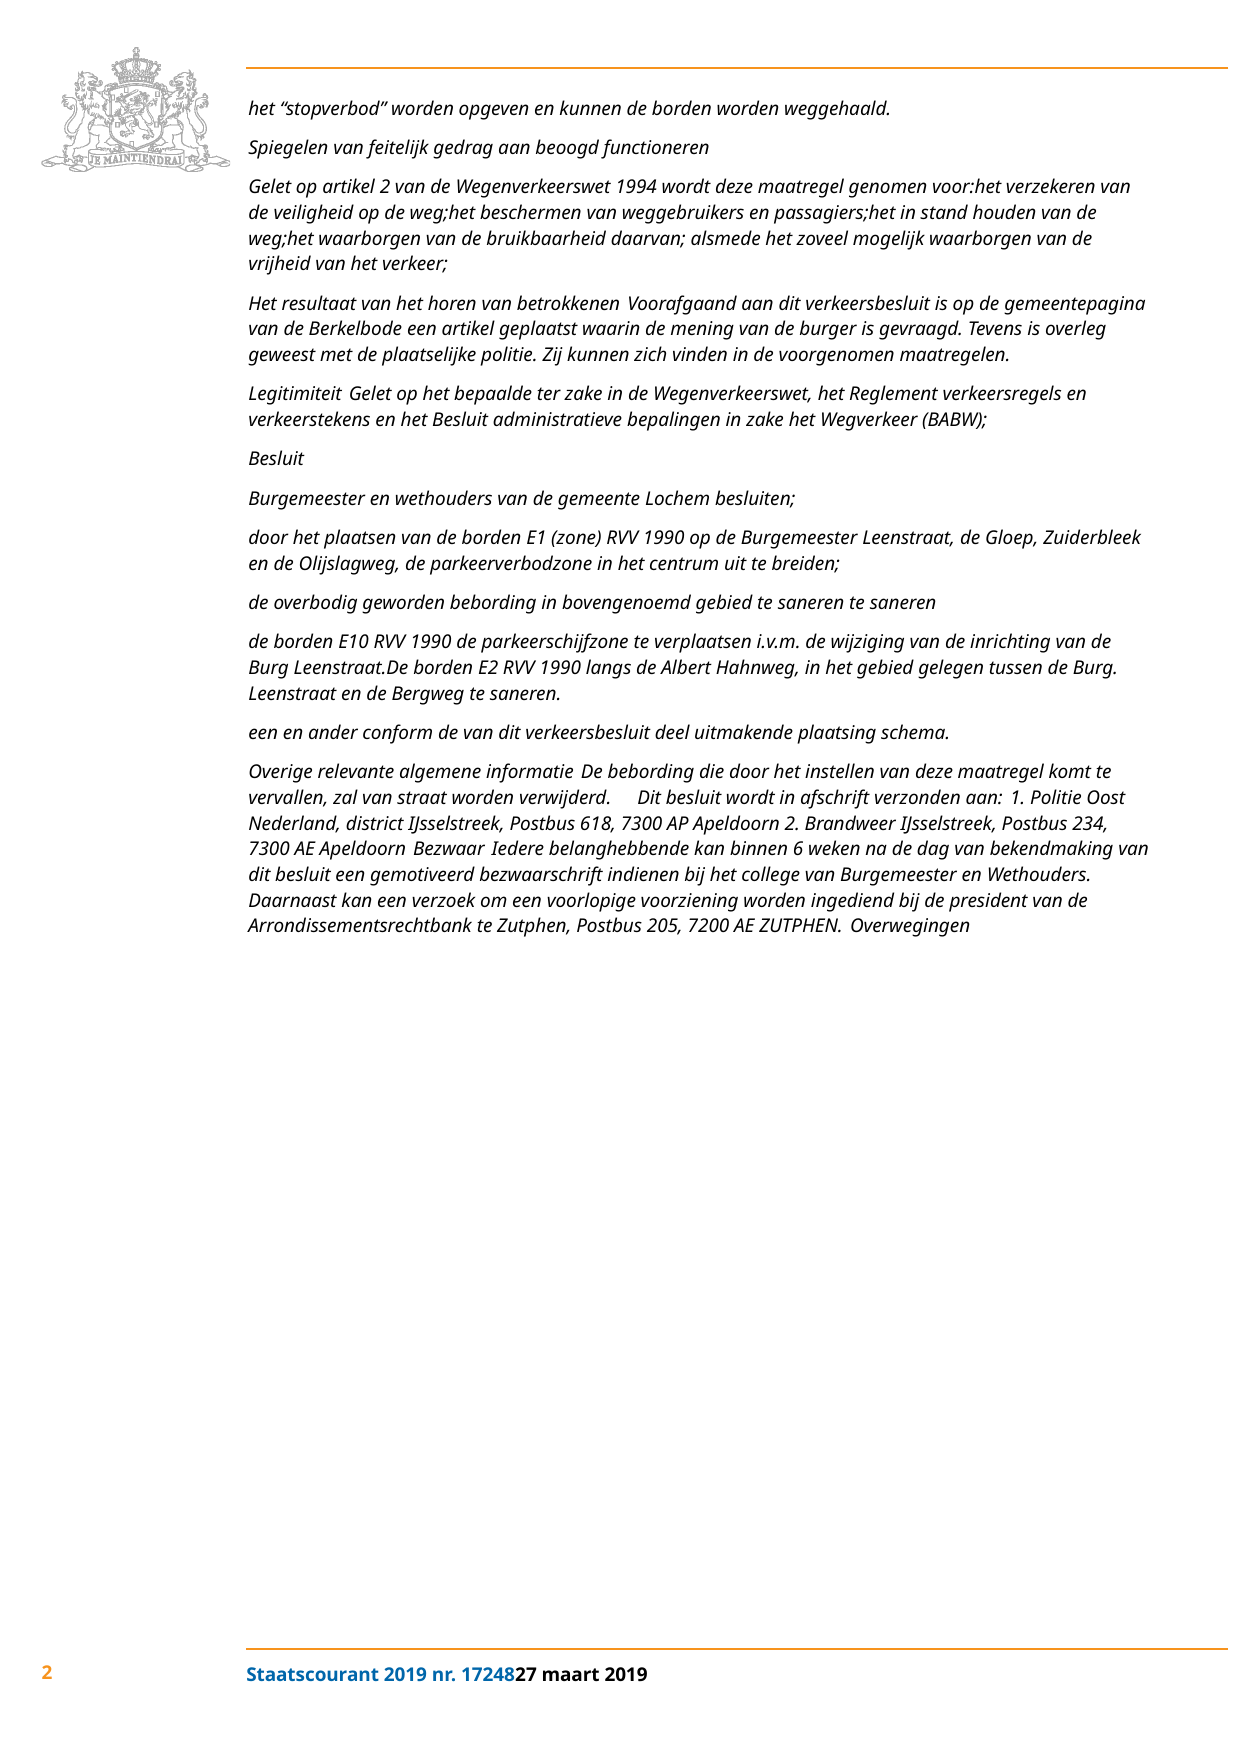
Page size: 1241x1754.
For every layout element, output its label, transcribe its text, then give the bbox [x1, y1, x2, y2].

text Overige relevante algemene informatie De bebording die door het instellen van deze maatregel komt te vervallen, zal van straat worden verwijderd. Dit besluit wordt in afschrift verzonden aan: 1. Politie Oost Nederland, district IJsselstreek, Postbus 618, 7300 AP Apeldoorn 2. Brandweer IJsselstreek, Postbus 234, 7300 AE Apeldoorn Bezwaar Iedere belanghebbende kan binnen 6 weken na de dag van bekendmaking van dit besluit een gemotiveerd bezwaarschrift indienen bij het college van Burgemeester en Wethouders. Daarnaast kan een verzoek om een voorlopige voorziening worden ingediend bij de president van de Arrondissementsrechtbank te Zutphen, Postbus 205, 7200 AE ZUTPHEN. Overwegingen [248, 758, 1152, 938]
text Gelet op artikel 2 van de Wegenverkeerswet 1994 wordt deze maatregel genomen voor:het verzekeren van de veiligheid op de weg;het beschermen van weggebruikers en passagiers;het in stand houden van de weg;het waarborgen van de bruikbaarheid daarvan; alsmede het zoveel mogelijk waarborgen van de vrijheid van het verkeer; [248, 173, 1152, 276]
text de overbodig geworden bebording in bovengenoemd gebied te saneren te saneren [248, 589, 1152, 615]
text de borden E10 RVV 1990 de parkeerschijfzone te verplaatsen i.v.m. de wijziging van de inrichting van de Burg Leenstraat.De borden E2 RVV 1990 langs de Albert Hahnweg, in het gebied gelegen tussen de Burg. Leenstraat en de Bergweg te saneren. [248, 628, 1152, 706]
text Besluit [248, 446, 1152, 471]
text Burgemeester en wethouders van de gemeente Lochem besluiten; [248, 485, 1152, 511]
text Legitimiteit Gelet op het bepaalde ter zake in de Wegenverkeerswet, het Reglement verkeersregels en verkeerstekens en het Besluit administratieve bepalingen in zake het Wegverkeer (BABW); [248, 381, 1152, 432]
text door het plaatsen van de borden E1 (zone) RVV 1990 op de Burgemeester Leenstraat, de Gloep, Zuiderbleek en de Olijslagweg, de parkeerverbodzone in het centrum uit te breiden; [248, 524, 1152, 576]
text Spiegelen van feitelijk gedrag aan beoogd functioneren [248, 134, 1152, 160]
picture [41, 47, 231, 172]
text Het resultaat van het horen van betrokkenen Voorafgaand aan dit verkeersbesluit is op de gemeentepagina van de Berkelbode een artikel geplaatst waarin de mening van de burger is gevraagd. Tevens is overleg geweest met de plaatselijke politie. Zij kunnen zich vinden in de voorgenomen maatregelen. [248, 290, 1152, 367]
text het “stopverbod” worden opgeven en kunnen de borden worden weggehaald. [248, 95, 1152, 121]
text een en ander conform de van dit verkeersbesluit deel uitmakende plaatsing schema. [248, 719, 1152, 745]
